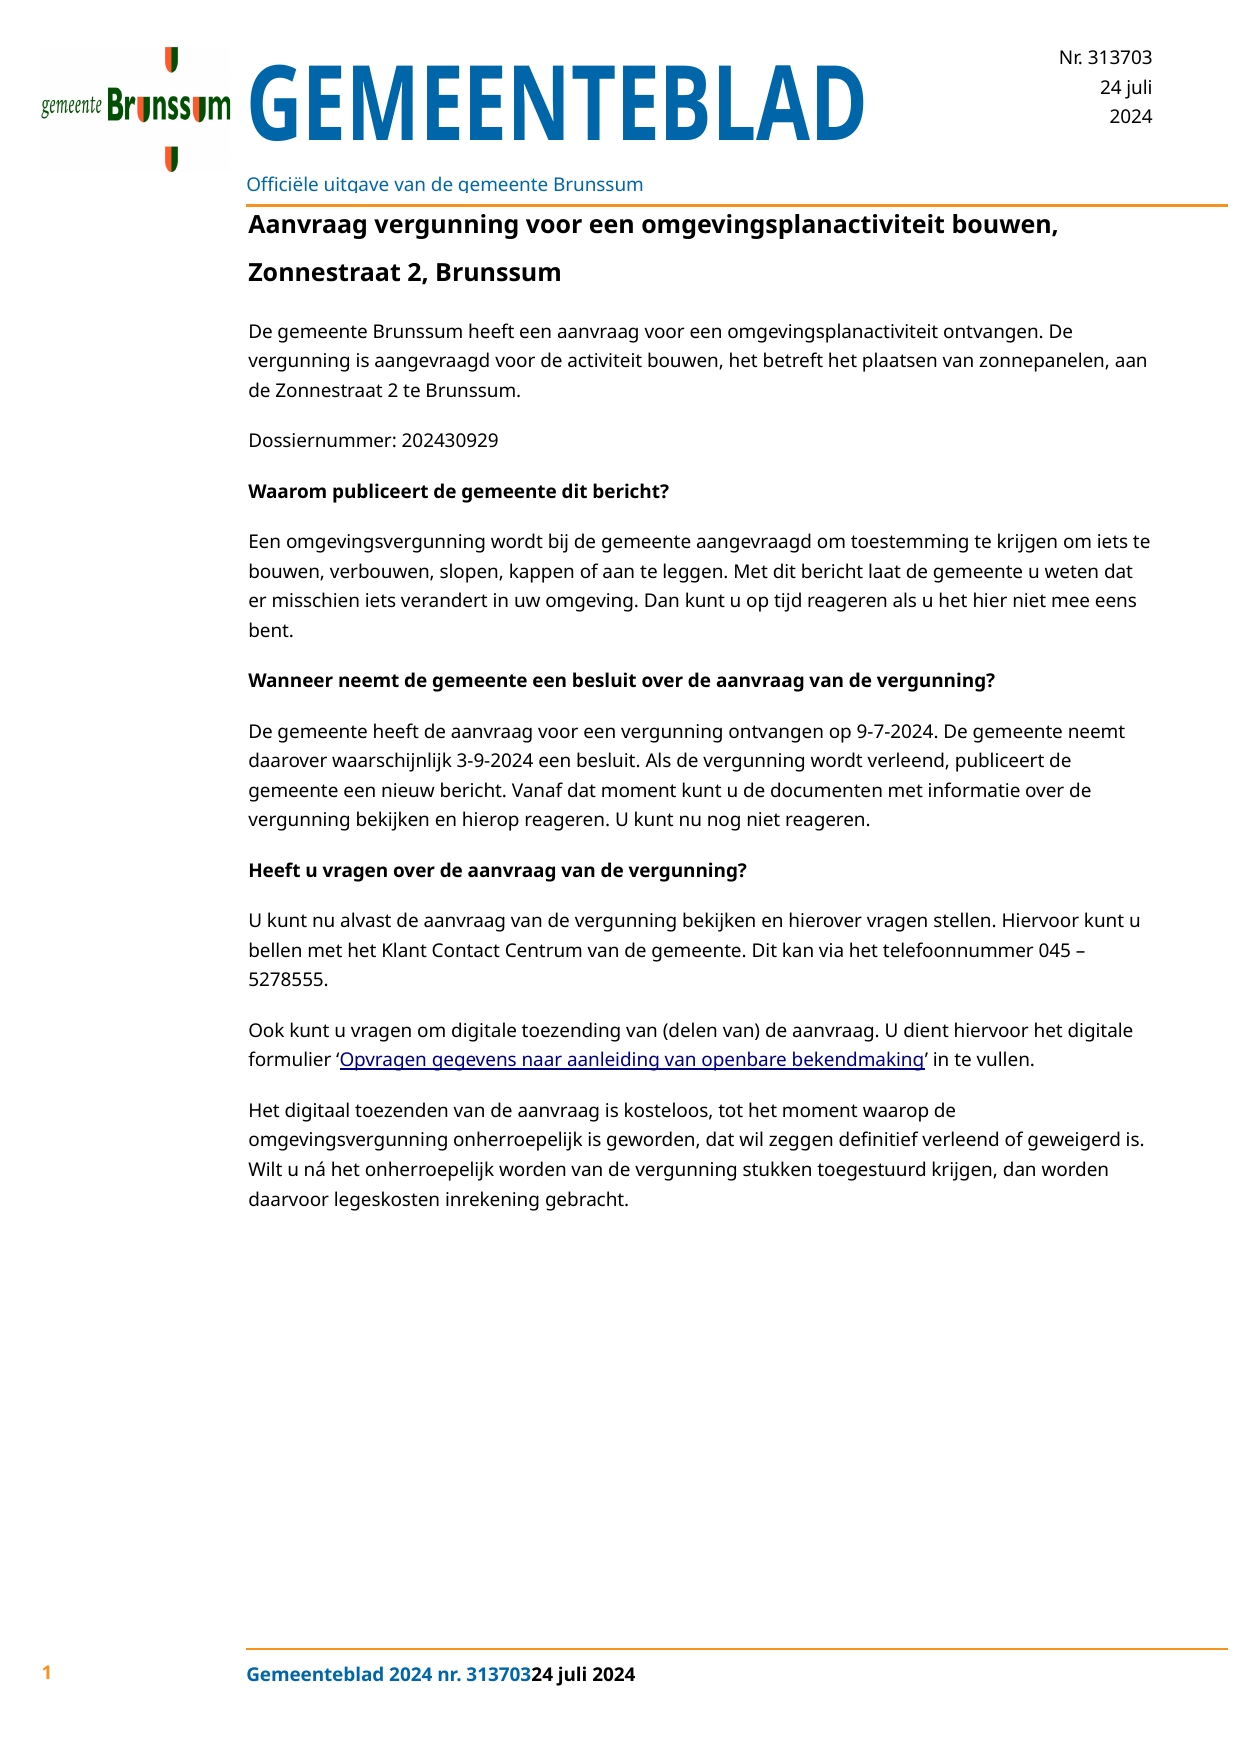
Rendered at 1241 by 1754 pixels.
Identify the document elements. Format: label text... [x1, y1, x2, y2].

text Een omgevingsvergunning wordt bij de gemeente aangevraagd om toestemming te krijgen om iets te bouwen, verbouwen, slopen, kappen of aan te leggen. Met dit bericht laat de gemeente u weten dat er misschien iets verandert in uw omgeving. Dan kunt u op tijd reageren als u het hier niet mee eens bent. [248, 528, 1152, 643]
text Het digitaal toezenden van de aanvraag is kosteloos, tot het moment waarop de omgevingsvergunning onherroepelijk is geworden, dat wil zeggen definitief verleend of geweigerd is. Wilt u ná het onherroepelijk worden van de vergunning stukken toegestuurd krijgen, dan worden daarvoor legeskosten inrekening gebracht. [248, 1097, 1152, 1212]
text Dossiernummer: 202430929 [248, 427, 1152, 453]
text Heeft u vragen over de aanvraag van de vergunning? [248, 857, 1152, 883]
text U kunt nu alvast de aanvraag van de vergunning bekijken en hierover vragen stellen. Hiervoor kunt u bellen met het Klant Contact Centrum van de gemeente. Dit kan via het telefoonnummer 045 – 5278555. [248, 907, 1152, 992]
text Ook kunt u vragen om digitale toezending van (delen van) de aanvraag. U dient hiervoor het digitale formulier ‘Opvragen gegevens naar aanleiding van openbare bekendmaking’ in te vullen. [248, 1017, 1152, 1072]
text Aanvraag vergunning voor een omgevingsplanactiviteit bouwen, Zonnestraat 2, Brunssum [248, 207, 1152, 288]
text Wanneer neemt de gemeente een besluit over de aanvraag van de vergunning? [248, 667, 1152, 693]
text Waarom publiceert de gemeente dit bericht? [248, 478, 1152, 504]
text De gemeente heeft de aanvraag voor een vergunning ontvangen op 9-7-2024. De gemeente neemt daarover waarschijnlijk 3-9-2024 een besluit. Als de vergunning wordt verleend, publiceert de gemeente een nieuw bericht. Vanaf dat moment kunt u de documenten met informatie over de vergunning bekijken en hierop reageren. U kunt nu nog niet reageren. [248, 718, 1152, 832]
picture [41, 47, 231, 172]
text De gemeente Brunssum heeft een aanvraag voor een omgevingsplanactiviteit ontvangen. De vergunning is aangevraagd voor de activiteit bouwen, het betreft het plaatsen van zonnepanelen, aan de Zonnestraat 2 te Brunssum. [248, 318, 1152, 403]
